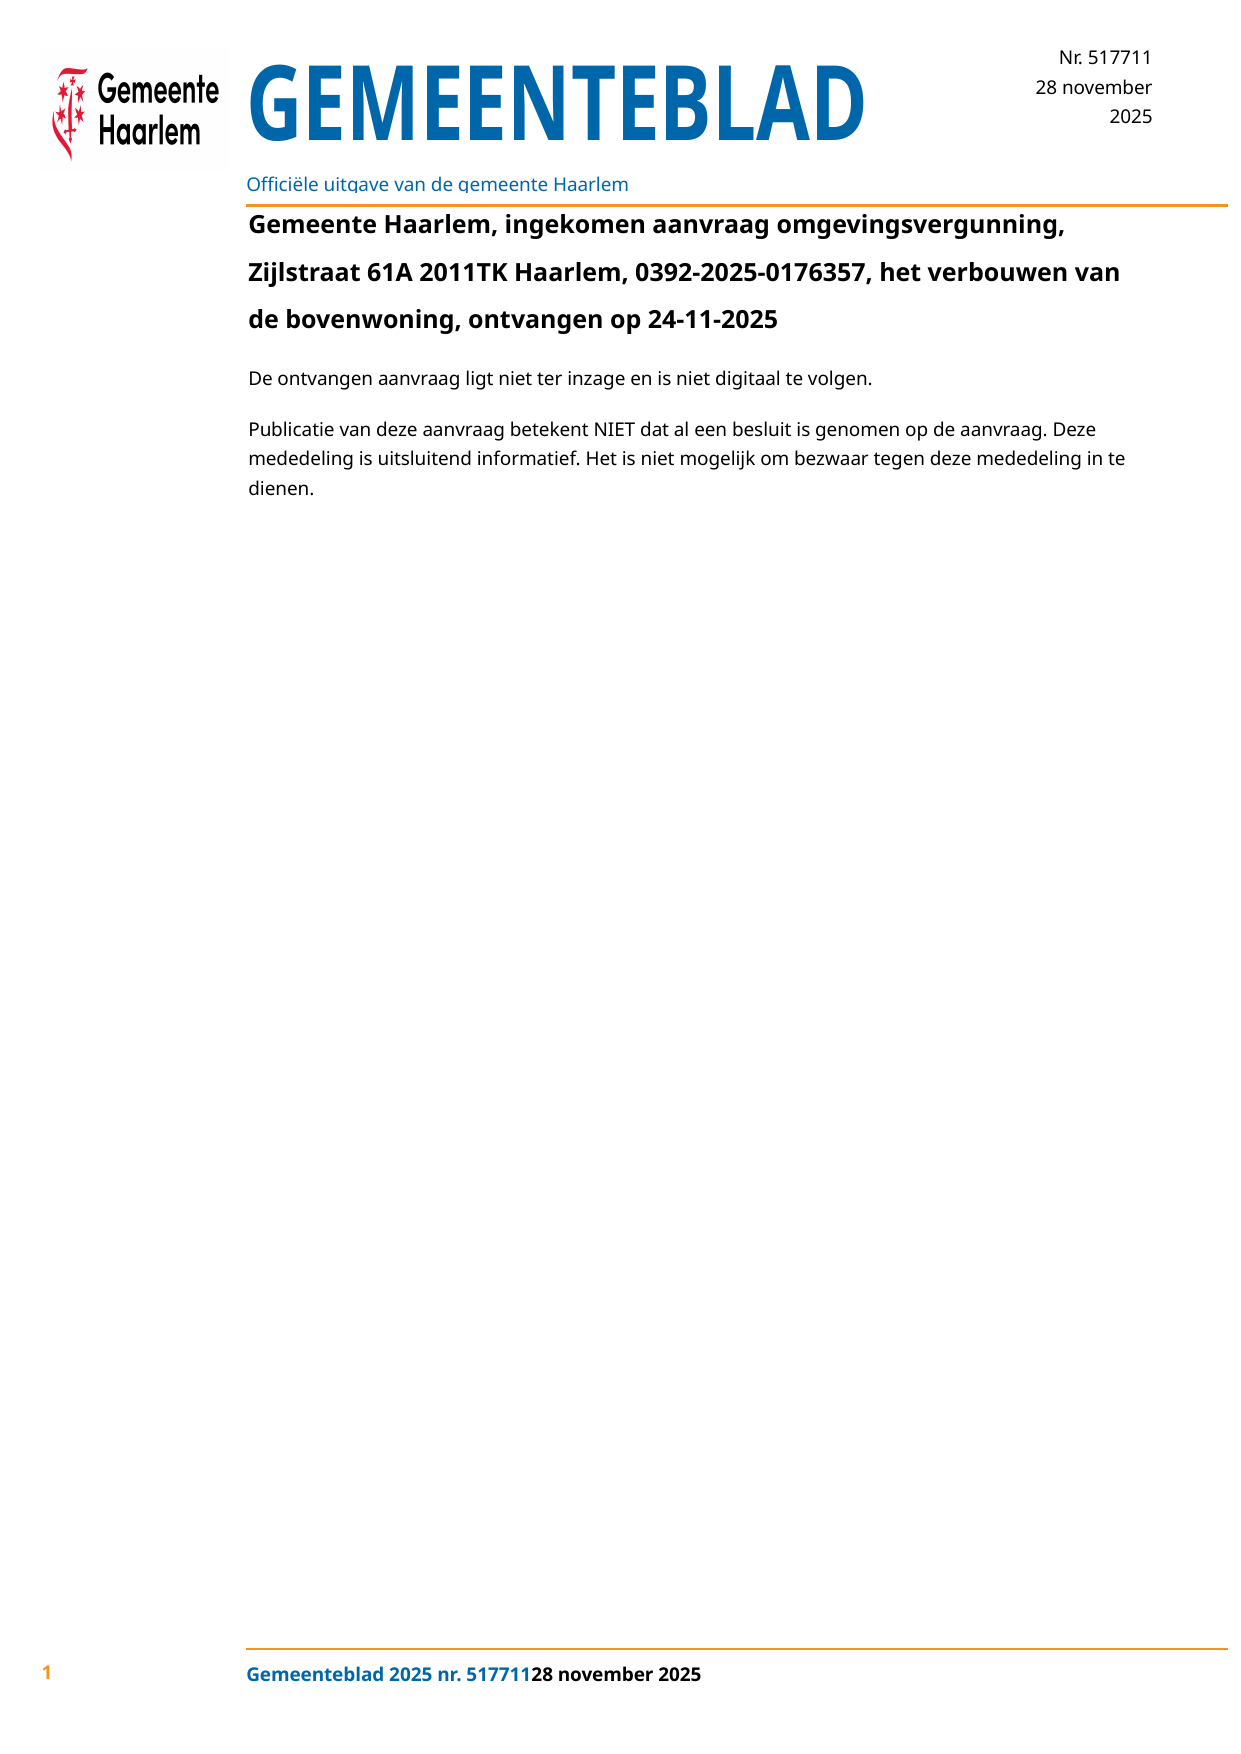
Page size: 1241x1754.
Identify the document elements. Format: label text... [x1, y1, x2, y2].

text Gemeente Haarlem, ingekomen aanvraag omgevingsvergunning, Zijlstraat 61A 2011TK Haarlem, 0392-2025-0176357, het verbouwen van de bovenwoning, ontvangen op 24-11-2025 [248, 207, 1152, 336]
picture [41, 47, 231, 172]
text Publicatie van deze aanvraag betekent NIET dat al een besluit is genomen op de aanvraag. Deze mededeling is uitsluitend informatief. Het is niet mogelijk om bezwaar tegen deze mededeling in te dienen. [248, 416, 1152, 501]
text De ontvangen aanvraag ligt niet ter inzage en is niet digitaal te volgen. [248, 366, 1152, 391]
